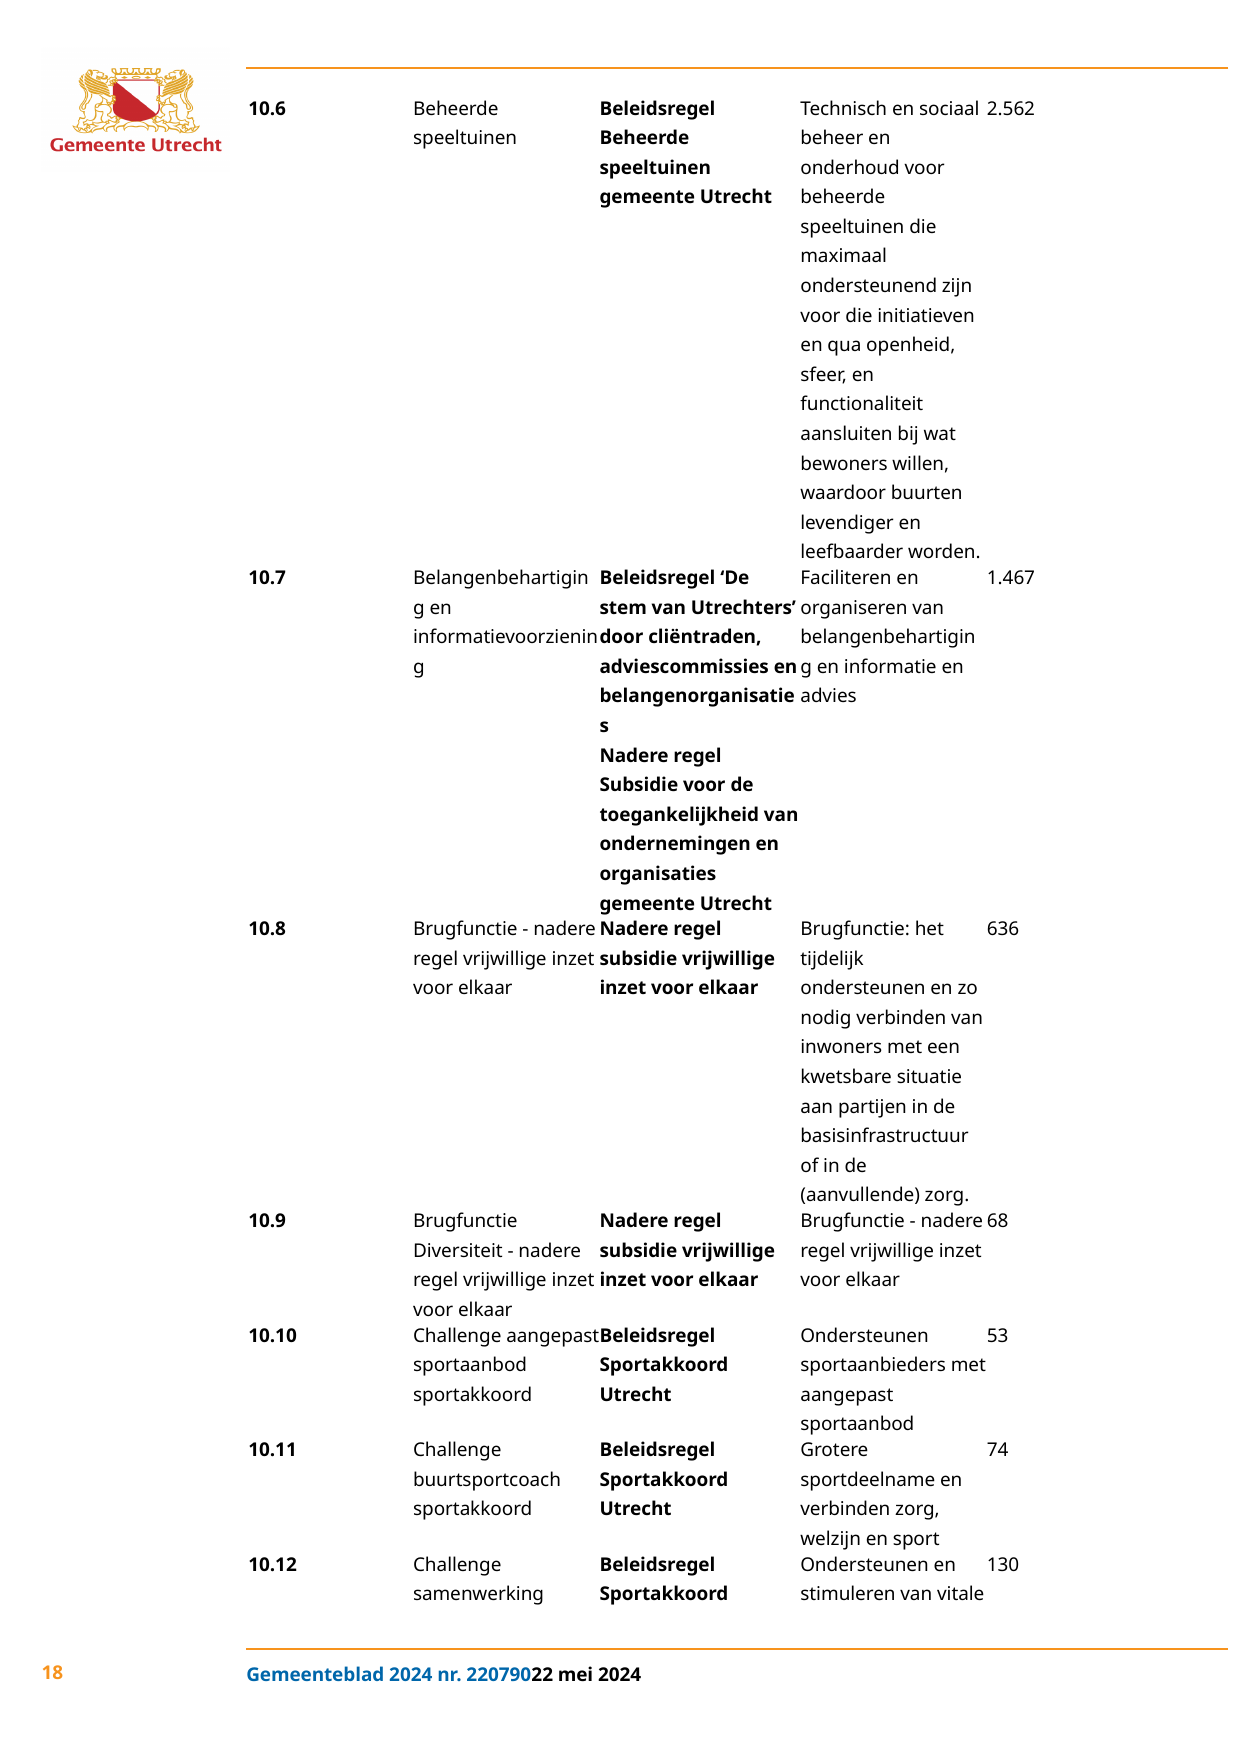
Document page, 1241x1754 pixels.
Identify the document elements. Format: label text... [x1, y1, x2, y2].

table_cell 74 [987, 1436, 1152, 1551]
table_cell 10.6 [248, 95, 413, 564]
table_cell Beleidsregel Sportakkoord Utrecht [599, 1436, 800, 1551]
table_cell Challenge samenwerking [413, 1551, 599, 1606]
table_cell Brugfunctie Diversiteit - nadere regel vrijwillige inzet voor elkaar [413, 1208, 599, 1322]
table_cell Grotere sportdeelname en verbinden zorg, welzijn en sport [800, 1436, 987, 1551]
table_cell Nadere regel subsidie vrijwillige inzet voor elkaar [599, 915, 800, 1207]
table_cell 130 [987, 1551, 1152, 1606]
table_cell 68 [987, 1208, 1152, 1322]
table_cell Challenge aangepast sportaanbod sportakkoord [413, 1322, 599, 1436]
table_cell 2.562 [987, 95, 1152, 564]
table_cell Challenge buurtsportcoach sportakkoord [413, 1436, 599, 1551]
table_cell Nadere regel subsidie vrijwillige inzet voor elkaar [599, 1208, 800, 1322]
table_cell Belangenbehartiging en informatievoorziening [413, 564, 599, 915]
table_cell Ondersteunen sportaanbieders met aangepast sportaanbod [800, 1322, 987, 1436]
table_cell 10.9 [248, 1208, 413, 1322]
table_cell 10.7 [248, 564, 413, 915]
table_cell Brugfunctie - nadere regel vrijwillige inzet voor elkaar [413, 915, 599, 1207]
table_cell 10.11 [248, 1436, 413, 1551]
table_cell Faciliteren en organiseren van belangenbehartiging en informatie en advies [800, 564, 987, 915]
table_cell Brugfunctie - nadere regel vrijwillige inzet voor elkaar [800, 1208, 987, 1322]
picture [41, 47, 231, 172]
table_cell Brugfunctie: het tijdelijk ondersteunen en zo nodig verbinden van inwoners met een kwetsbare situatie aan partijen in de basisinfrastructuur of in de (aanvullende) zorg. [800, 915, 987, 1207]
table_cell 10.12 [248, 1551, 413, 1606]
table_cell Beleidsregel ‘De stem van Utrechters’ door cliëntraden, adviescommissies en belangenorganisaties Nadere regel Subsidie voor de toegankelijkheid van ondernemingen en organisaties gemeente Utrecht [599, 564, 800, 915]
table_cell Beleidsregel Beheerde speeltuinen gemeente Utrecht [599, 95, 800, 564]
table_cell Ondersteunen en stimuleren van vitale [800, 1551, 987, 1606]
table_cell Beleidsregel Sportakkoord [599, 1551, 800, 1606]
table_cell Beleidsregel Sportakkoord Utrecht [599, 1322, 800, 1436]
table_cell Technisch en sociaal beheer en onderhoud voor beheerde speeltuinen die maximaal ondersteunend zijn voor die initiatieven en qua openheid, sfeer, en functionaliteit aansluiten bij wat bewoners willen, waardoor buurten levendiger en leefbaarder worden. [800, 95, 987, 564]
table_cell 10.8 [248, 915, 413, 1207]
table_cell 10.10 [248, 1322, 413, 1436]
table_cell 53 [987, 1322, 1152, 1436]
table_cell 636 [987, 915, 1152, 1207]
table_cell Beheerde speeltuinen [413, 95, 599, 564]
table_cell 1.467 [987, 564, 1152, 915]
